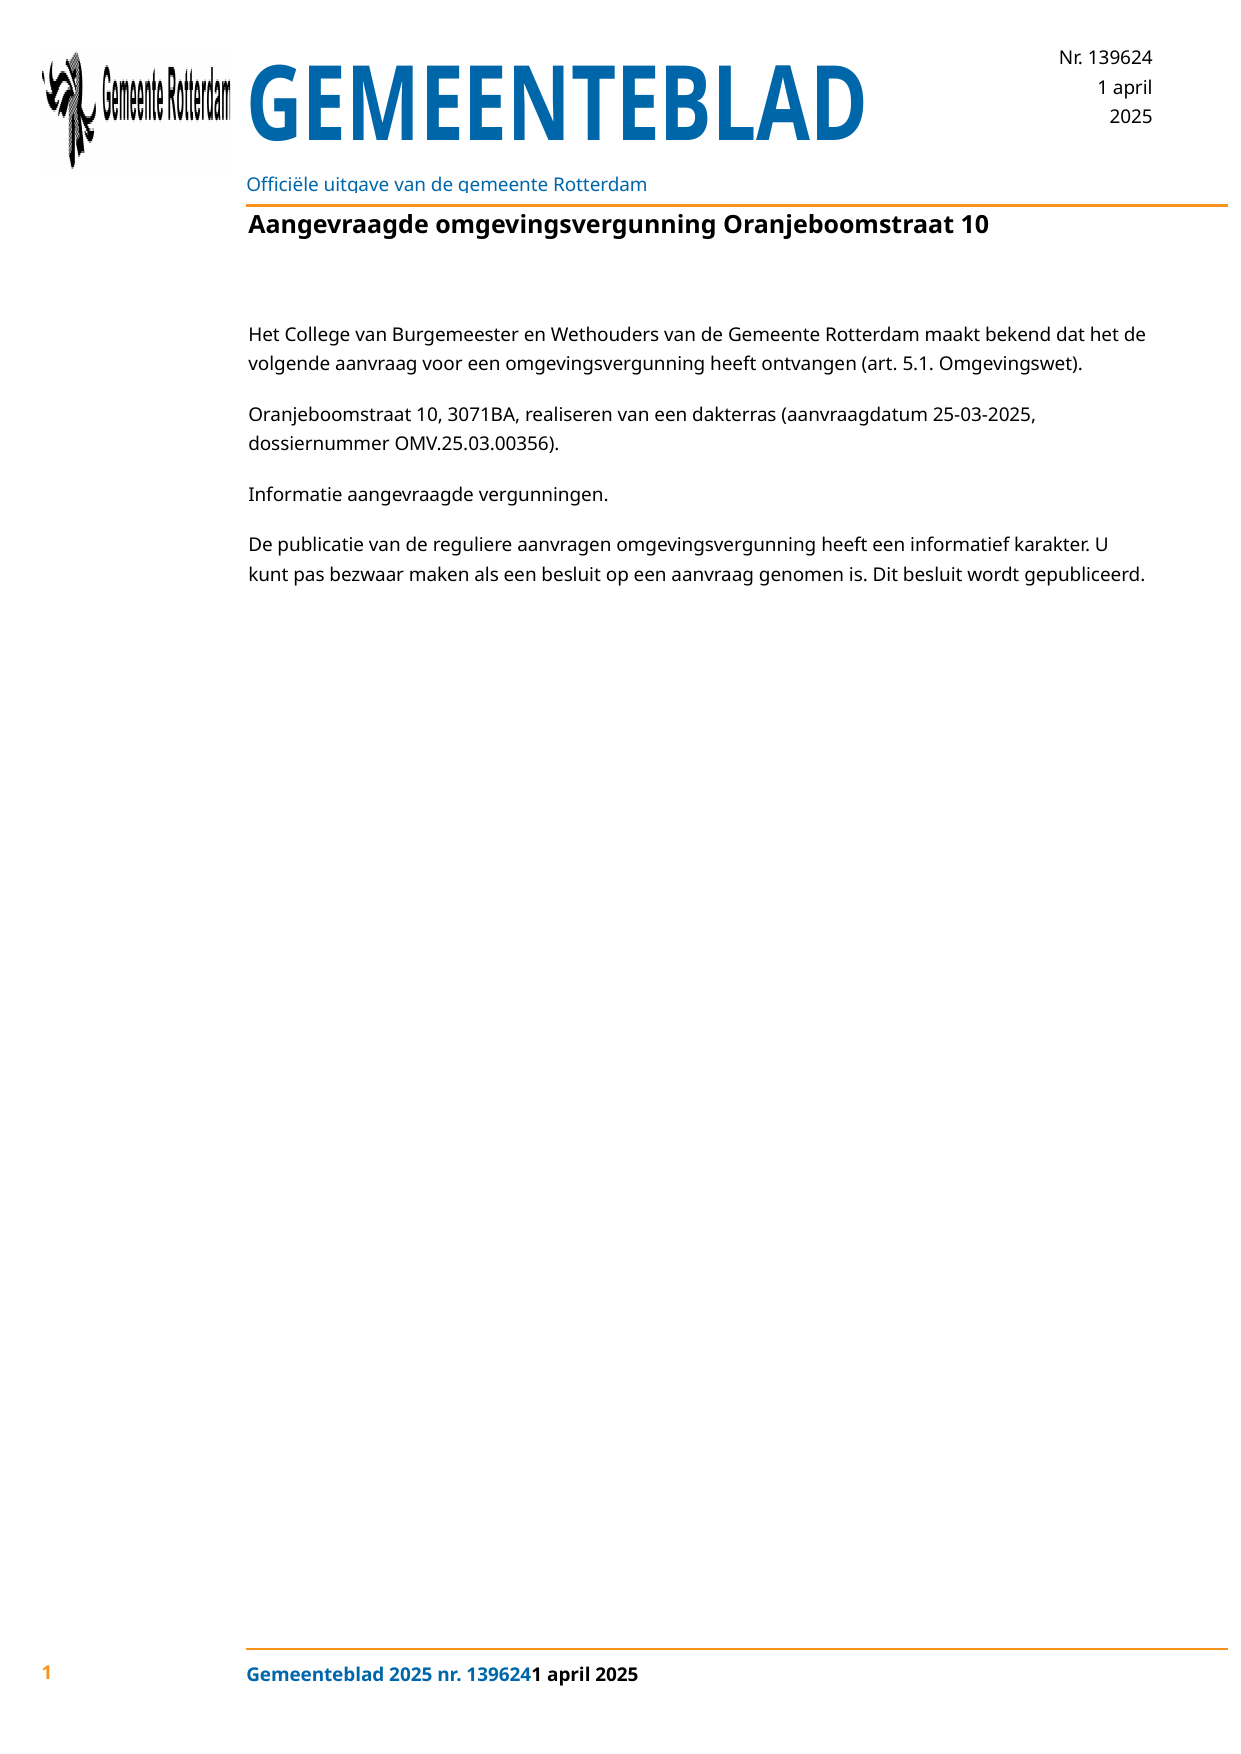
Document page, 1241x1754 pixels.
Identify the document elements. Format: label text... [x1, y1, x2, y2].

picture [41, 47, 231, 172]
text Oranjeboomstraat 10, 3071BA, realiseren van een dakterras (aanvraagdatum 25-03-2025, dossiernummer OMV.25.03.00356). [248, 401, 1152, 456]
text De publicatie van de reguliere aanvragen omgevingsvergunning heeft een informatief karakter. U kunt pas bezwaar maken als een besluit op een aanvraag genomen is. Dit besluit wordt gepubliceerd. [248, 531, 1152, 586]
text Aangevraagde omgevingsvergunning Oranjeboomstraat 10 [248, 207, 1152, 241]
text Informatie aangevraagde vergunningen. [248, 481, 1152, 506]
text Het College van Burgemeester en Wethouders van de Gemeente Rotterdam maakt bekend dat het de volgende aanvraag voor een omgevingsvergunning heeft ontvangen (art. 5.1. Omgevingswet). [248, 321, 1152, 376]
